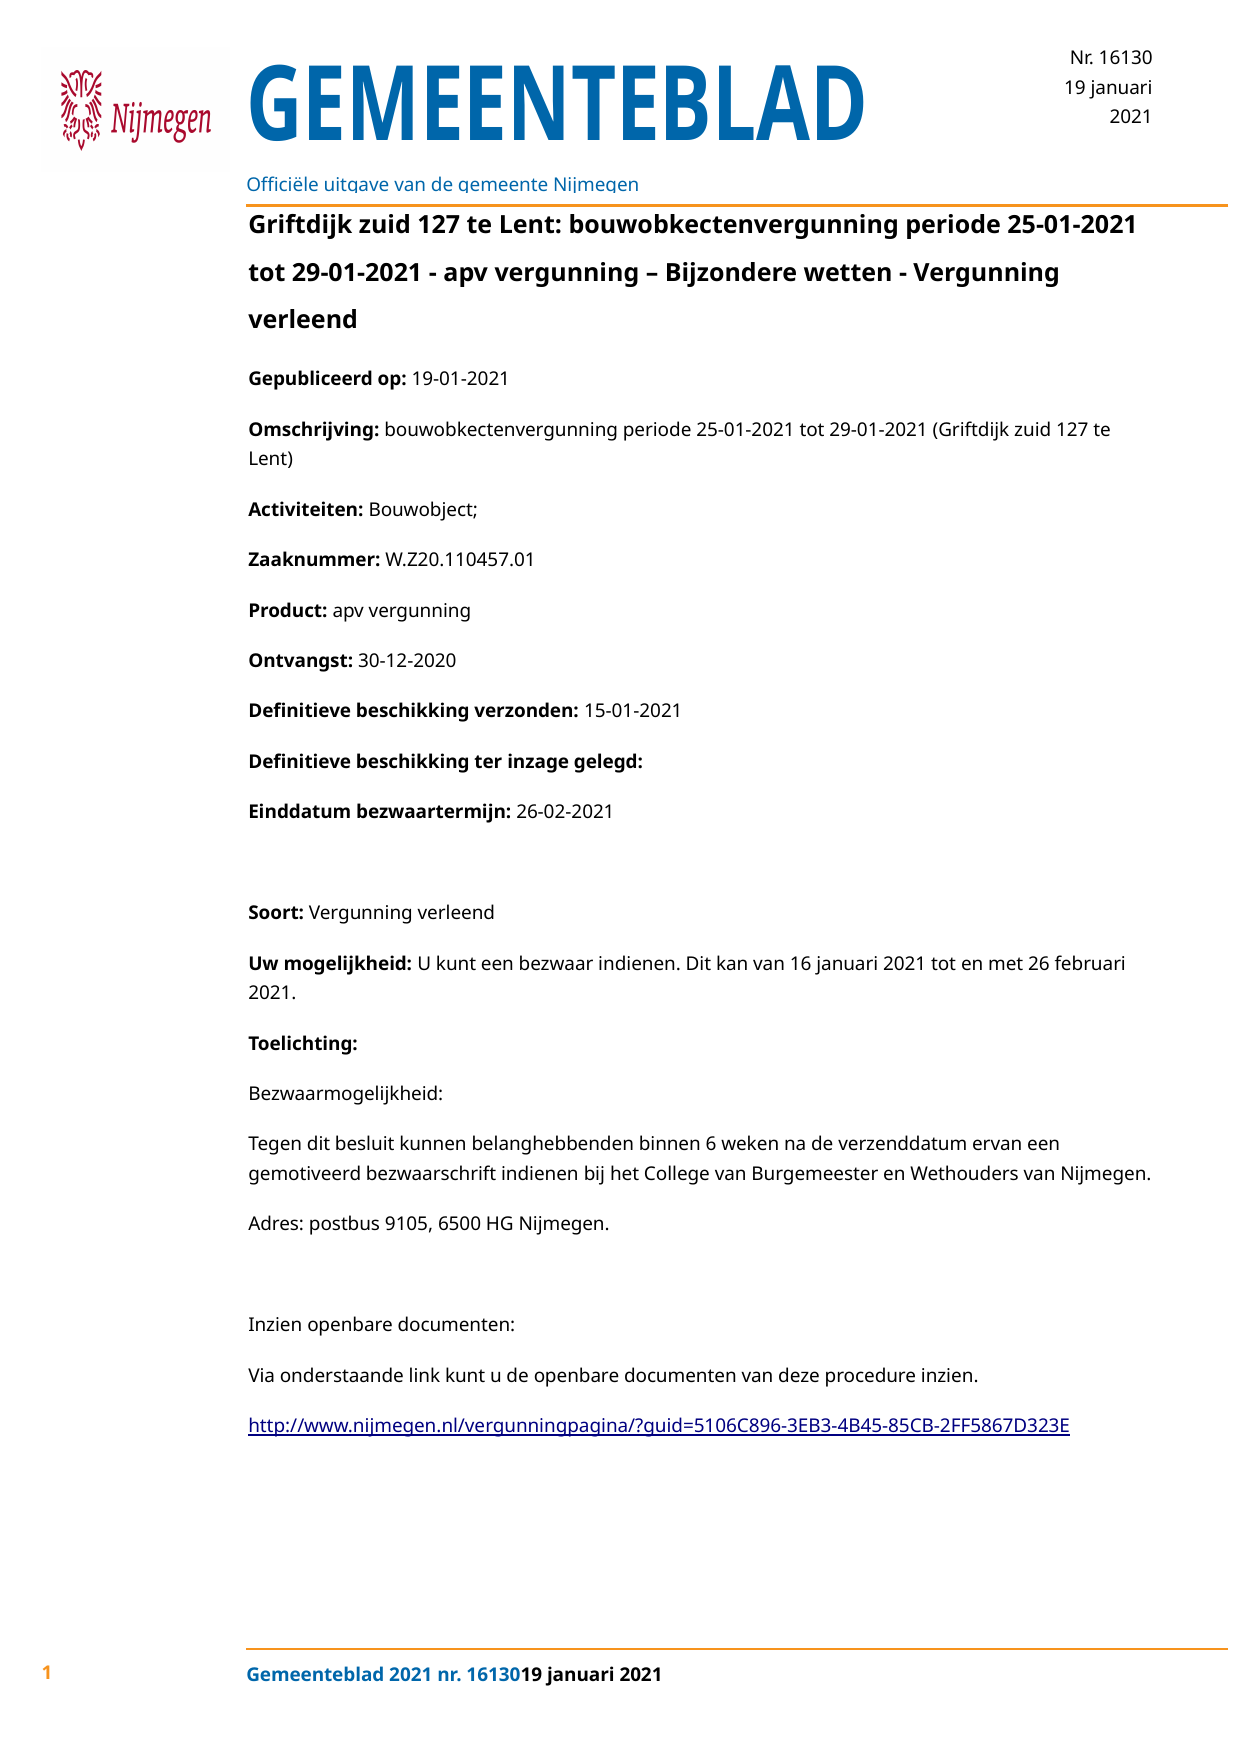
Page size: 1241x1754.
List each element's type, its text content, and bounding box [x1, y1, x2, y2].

text Via onderstaande link kunt u de openbare documenten van deze procedure inzien. [248, 1362, 1152, 1387]
text Definitieve beschikking ter inzage gelegd: [248, 748, 1152, 774]
text Definitieve beschikking verzonden: 15-01-2021 [248, 698, 1152, 723]
text Zaaknummer: W.Z20.110457.01 [248, 546, 1152, 572]
text Product: apv vergunning [248, 597, 1152, 622]
text http://www.nijmegen.nl/vergunningpagina/?guid=5106C896-3EB3-4B45-85CB-2FF5867D323E [248, 1412, 1152, 1438]
text Inzien openbare documenten: [248, 1311, 1152, 1337]
text Adres: postbus 9105, 6500 HG Nijmegen. [248, 1211, 1152, 1236]
text Griftdijk zuid 127 te Lent: bouwobkectenvergunning periode 25-01-2021 tot 29-01-2021 - apv vergunning – Bijzondere wetten - Vergunning verleend [248, 207, 1152, 336]
text Bezwaarmogelijkheid: [248, 1080, 1152, 1106]
text Toelichting: [248, 1030, 1152, 1055]
picture [41, 47, 231, 172]
text Gepubliceerd op: 19-01-2021 [248, 366, 1152, 391]
text Activiteiten: Bouwobject; [248, 496, 1152, 522]
text Ontvangst: 30-12-2020 [248, 647, 1152, 673]
text Tegen dit besluit kunnen belanghebbenden binnen 6 weken na de verzenddatum ervan een gemotiveerd bezwaarschrift indienen bij het College van Burgemeester en Wethouders van Nijmegen. [248, 1131, 1152, 1186]
text Omschrijving: bouwobkectenvergunning periode 25-01-2021 tot 29-01-2021 (Griftdijk zuid 127 te Lent) [248, 416, 1152, 471]
text Soort: Vergunning verleend [248, 899, 1152, 925]
text Uw mogelijkheid: U kunt een bezwaar indienen. Dit kan van 16 januari 2021 tot en met 26 februari 2021. [248, 950, 1152, 1005]
text Einddatum bezwaartermijn: 26-02-2021 [248, 798, 1152, 824]
